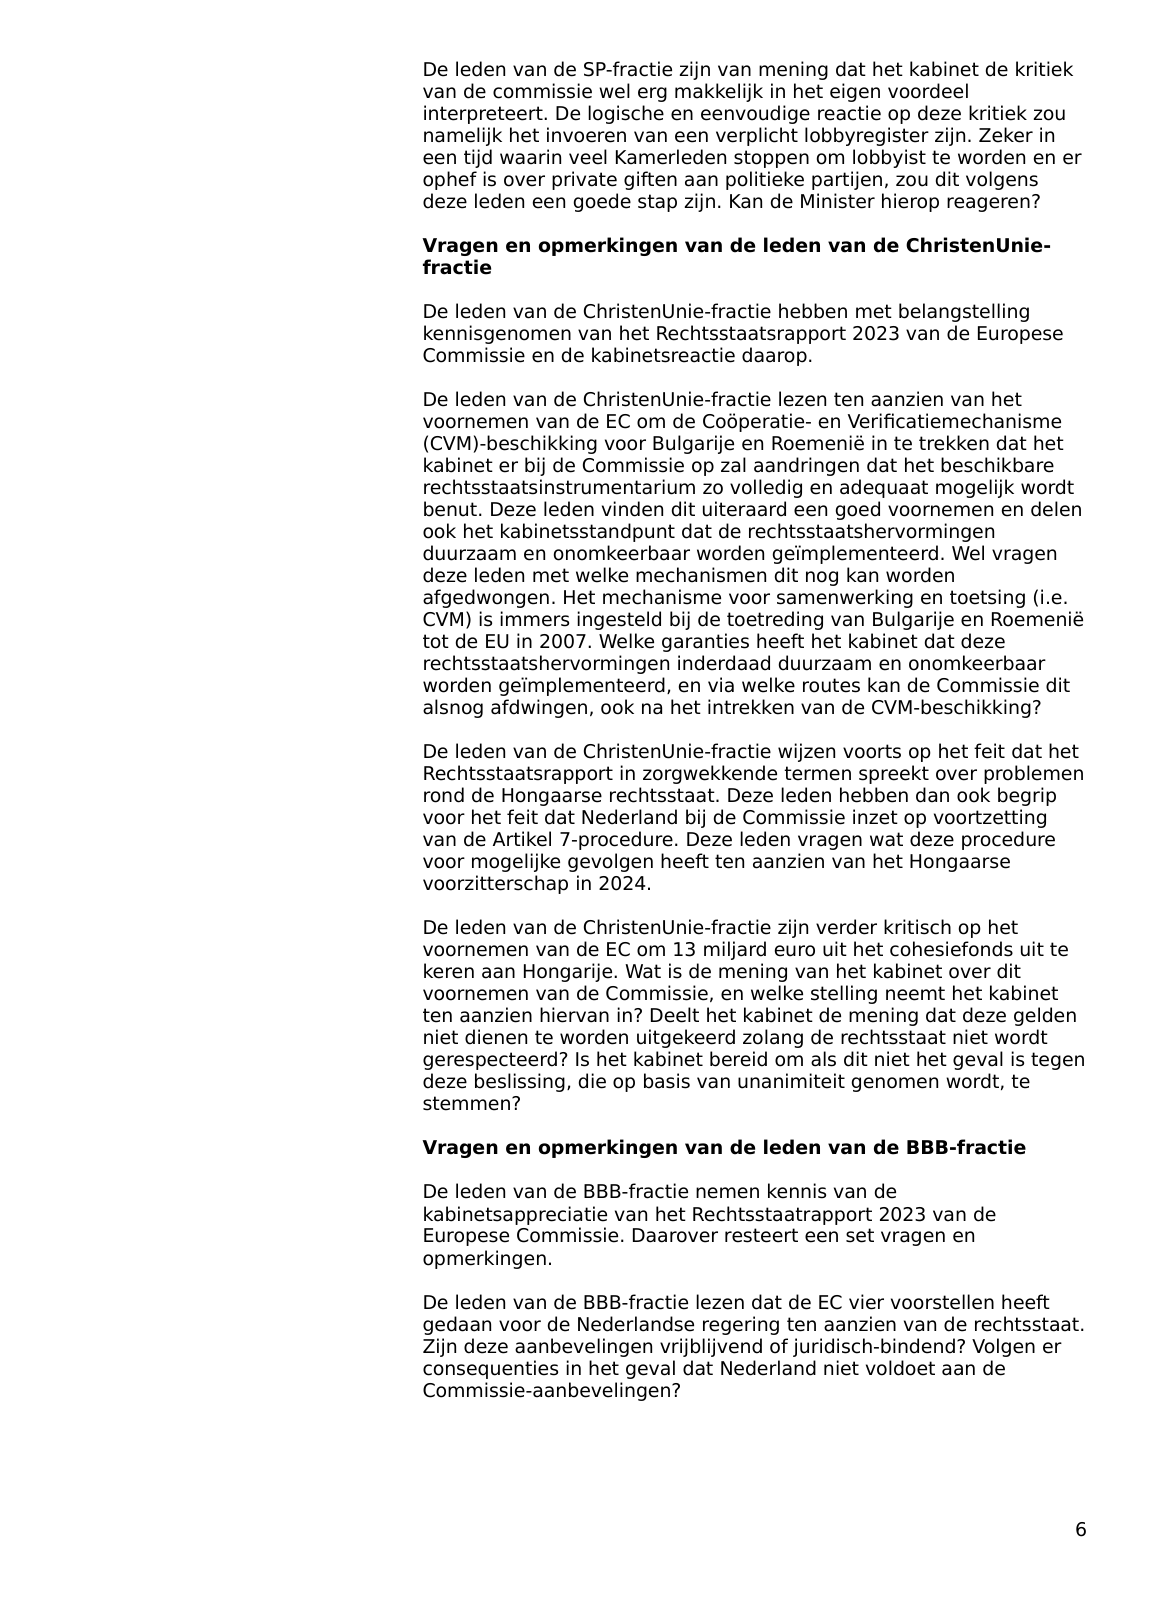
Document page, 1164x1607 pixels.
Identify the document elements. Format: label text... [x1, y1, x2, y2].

subtitle Vragen en opmerkingen van de leden van de BBB-fractie [422, 1137, 1087, 1159]
subtitle Vragen en opmerkingen van de leden van de ChristenUnie-fractie [422, 235, 1087, 279]
text De leden van de ChristenUnie-fractie zijn verder kritisch op het voornemen van de EC om 13 miljard euro uit het cohesiefonds uit te keren aan Hongarije. Wat is de mening van het kabinet over dit voornemen van de Commissie, en welke stelling neemt het kabinet ten aanzien hiervan in? Deelt het kabinet de mening dat deze gelden niet dienen te worden uitgekeerd zolang de rechtsstaat niet wordt gerespecteerd? Is het kabinet bereid om als dit niet het geval is tegen deze beslissing, die op basis van unanimiteit genomen wordt, te stemmen? [422, 917, 1087, 1115]
text De leden van de SP-fractie zijn van mening dat het kabinet de kritiek van de commissie wel erg makkelijk in het eigen voordeel interpreteert. De logische en eenvoudige reactie op deze kritiek zou namelijk het invoeren van een verplicht lobbyregister zijn. Zeker in een tijd waarin veel Kamerleden stoppen om lobbyist te worden en er ophef is over private giften aan politieke partijen, zou dit volgens deze leden een goede stap zijn. Kan de Minister hierop reageren? [422, 59, 1087, 213]
text De leden van de ChristenUnie-fractie lezen ten aanzien van het voornemen van de EC om de Coöperatie- en Verificatiemechanisme (CVM)-beschikking voor Bulgarije en Roemenië in te trekken dat het kabinet er bij de Commissie op zal aandringen dat het beschikbare rechtsstaatsinstrumentarium zo volledig en adequaat mogelijk wordt benut. Deze leden vinden dit uiteraard een goed voornemen en delen ook het kabinetsstandpunt dat de rechtsstaatshervormingen duurzaam en onomkeerbaar worden geïmplementeerd. Wel vragen deze leden met welke mechanismen dit nog kan worden afgedwongen. Het mechanisme voor samenwerking en toetsing (i.e. CVM) is immers ingesteld bij de toetreding van Bulgarije en Roemenië tot de EU in 2007. Welke garanties heeft het kabinet dat deze rechtsstaatshervormingen inderdaad duurzaam en onomkeerbaar worden geïmplementeerd, en via welke routes kan de Commissie dit alsnog afdwingen, ook na het intrekken van de CVM-beschikking? [422, 389, 1087, 719]
text De leden van de BBB-fractie lezen dat de EC vier voorstellen heeft gedaan voor de Nederlandse regering ten aanzien van de rechtsstaat. Zijn deze aanbevelingen vrijblijvend of juridisch-bindend? Volgen er consequenties in het geval dat Nederland niet voldoet aan de Commissie-aanbevelingen? [422, 1292, 1087, 1401]
text De leden van de BBB-fractie nemen kennis van de kabinetsappreciatie van het Rechtsstaatrapport 2023 van de Europese Commissie. Daarover resteert een set vragen en opmerkingen. [422, 1181, 1087, 1269]
text De leden van de ChristenUnie-fractie wijzen voorts op het feit dat het Rechtsstaatsrapport in zorgwekkende termen spreekt over problemen rond de Hongaarse rechtsstaat. Deze leden hebben dan ook begrip voor het feit dat Nederland bij de Commissie inzet op voortzetting van de Artikel 7-procedure. Deze leden vragen wat deze procedure voor mogelijke gevolgen heeft ten aanzien van het Hongaarse voorzitterschap in 2024. [422, 741, 1087, 895]
text De leden van de ChristenUnie-fractie hebben met belangstelling kennisgenomen van het Rechtsstaatsrapport 2023 van de Europese Commissie en de kabinetsreactie daarop. [422, 301, 1087, 367]
